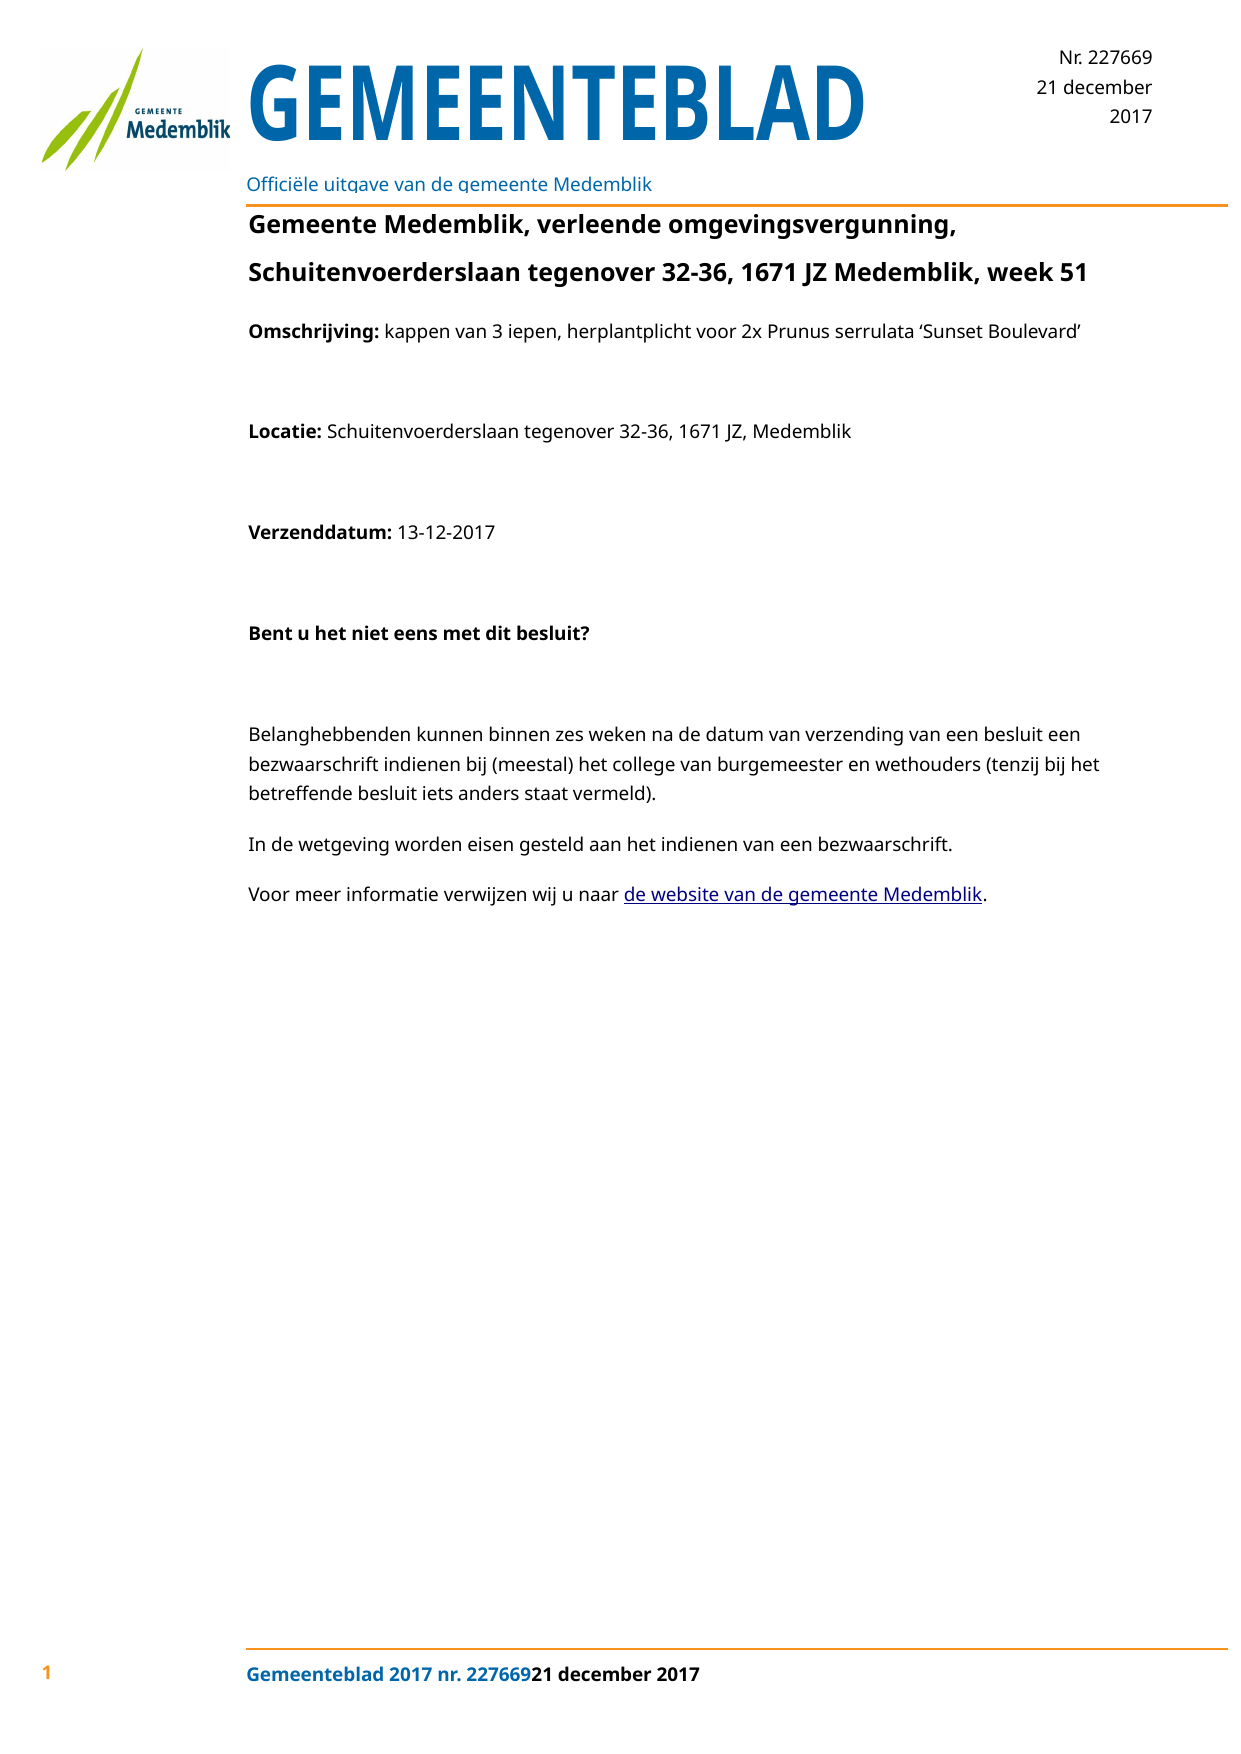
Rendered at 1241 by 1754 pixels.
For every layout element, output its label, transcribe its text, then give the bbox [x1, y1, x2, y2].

text Voor meer informatie verwijzen wij u naar de website van de gemeente Medemblik. [248, 881, 1152, 907]
text Verzenddatum: 13-12-2017 [248, 519, 1152, 545]
text In de wetgeving worden eisen gesteld aan het indienen van een bezwaarschrift. [248, 831, 1152, 857]
text Bent u het niet eens met dit besluit? [248, 620, 1152, 646]
text Belanghebbenden kunnen binnen zes weken na de datum van verzending van een besluit een bezwaarschrift indienen bij (meestal) het college van burgemeester en wethouders (tenzij bij het betreffende besluit iets anders staat vermeld). [248, 721, 1152, 806]
text Locatie: Schuitenvoerderslaan tegenover 32-36, 1671 JZ, Medemblik [248, 419, 1152, 444]
picture [41, 47, 231, 172]
text Gemeente Medemblik, verleende omgevingsvergunning, Schuitenvoerderslaan tegenover 32-36, 1671 JZ Medemblik, week 51 [248, 207, 1152, 288]
text Omschrijving: kappen van 3 iepen, herplantplicht voor 2x Prunus serrulata ‘Sunset Boulevard’ [248, 318, 1152, 344]
